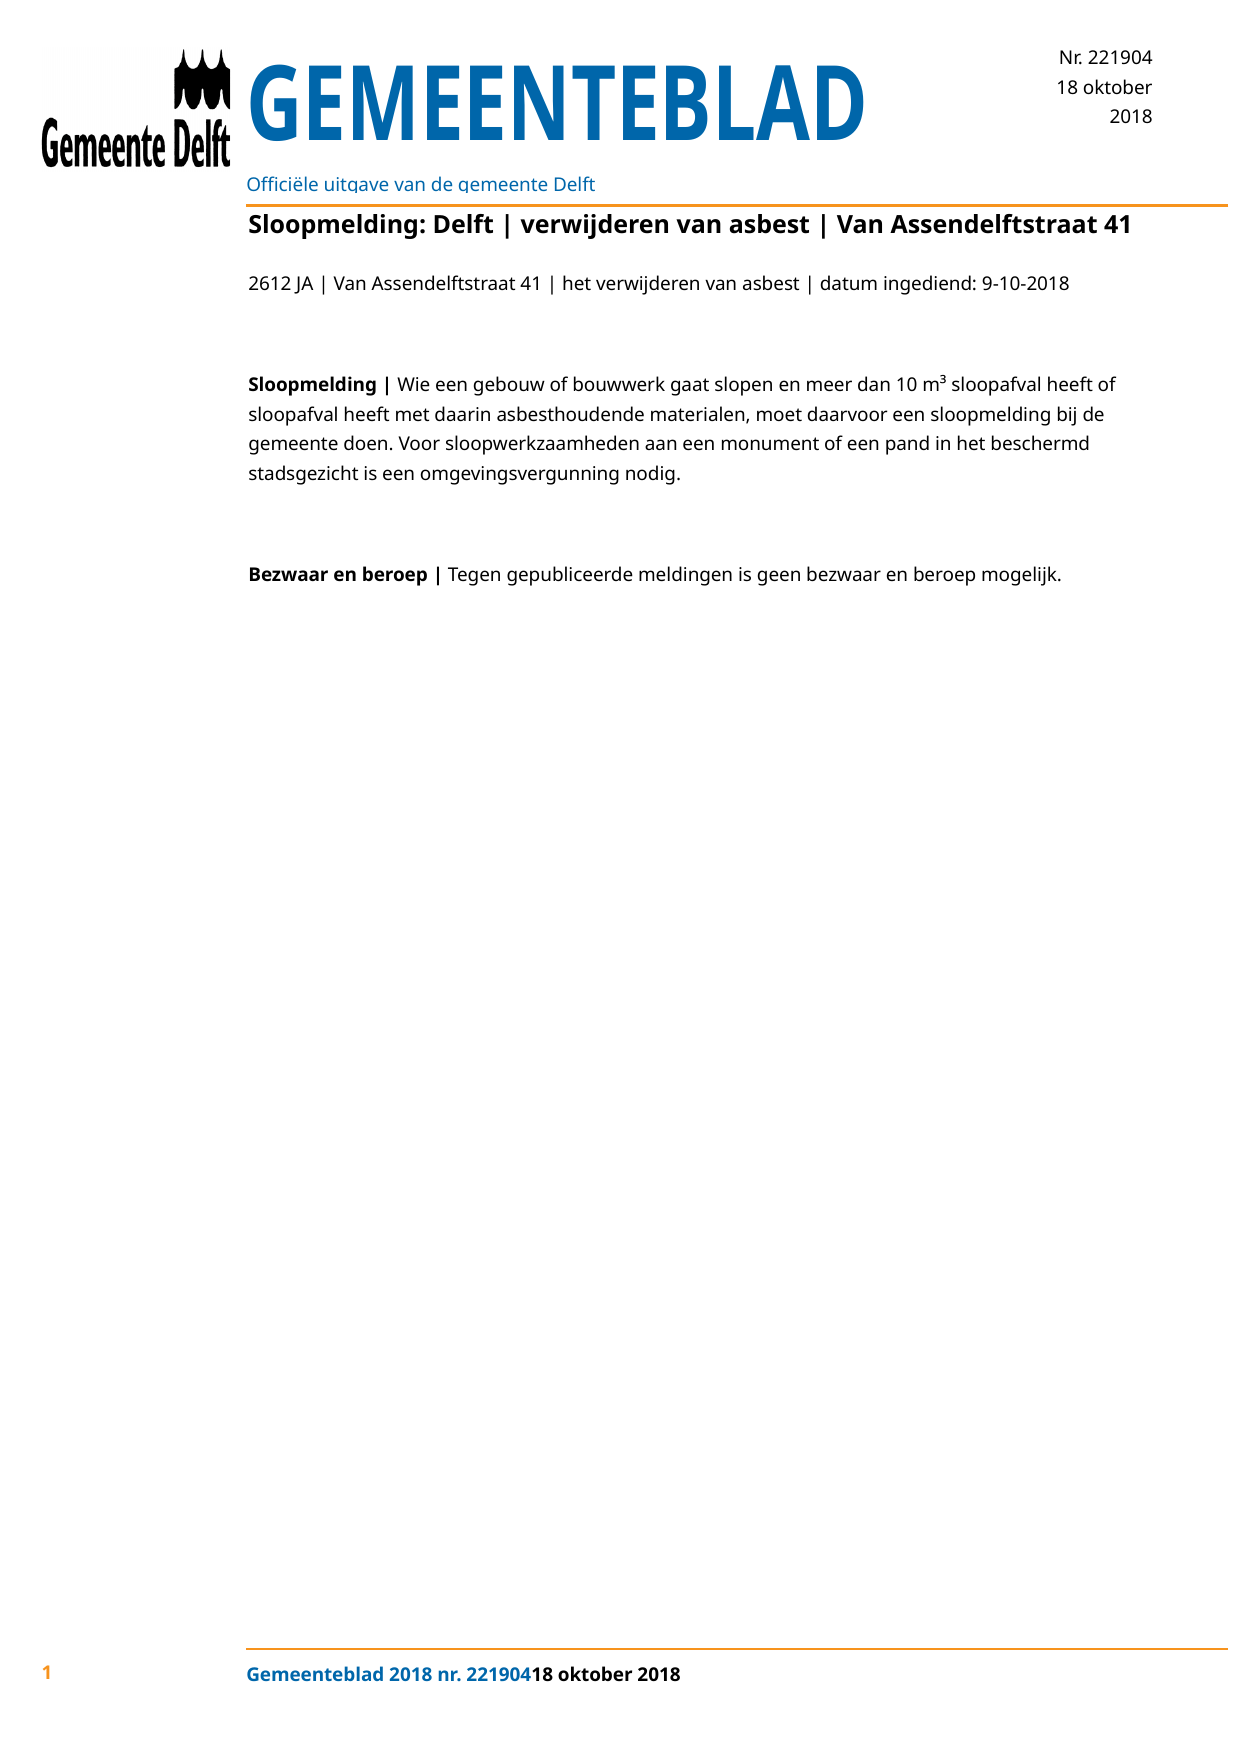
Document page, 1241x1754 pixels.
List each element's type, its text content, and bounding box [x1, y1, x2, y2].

text Sloopmelding | Wie een gebouw of bouwwerk gaat slopen en meer dan 10 m³ sloopafval heeft of sloopafval heeft met daarin asbesthoudende materialen, moet daarvoor een sloopmelding bij de gemeente doen. Voor sloopwerkzaamheden aan een monument of een pand in het beschermd stadsgezicht is een omgevingsvergunning nodig. [248, 371, 1152, 486]
text Bezwaar en beroep | Tegen gepubliceerde meldingen is geen bezwaar en beroep mogelijk. [248, 561, 1152, 586]
picture [41, 47, 231, 172]
text 2612 JA | Van Assendelftstraat 41 | het verwijderen van asbest | datum ingediend: 9-10-2018 [248, 270, 1152, 296]
text Sloopmelding: Delft | verwijderen van asbest | Van Assendelftstraat 41 [248, 207, 1152, 241]
